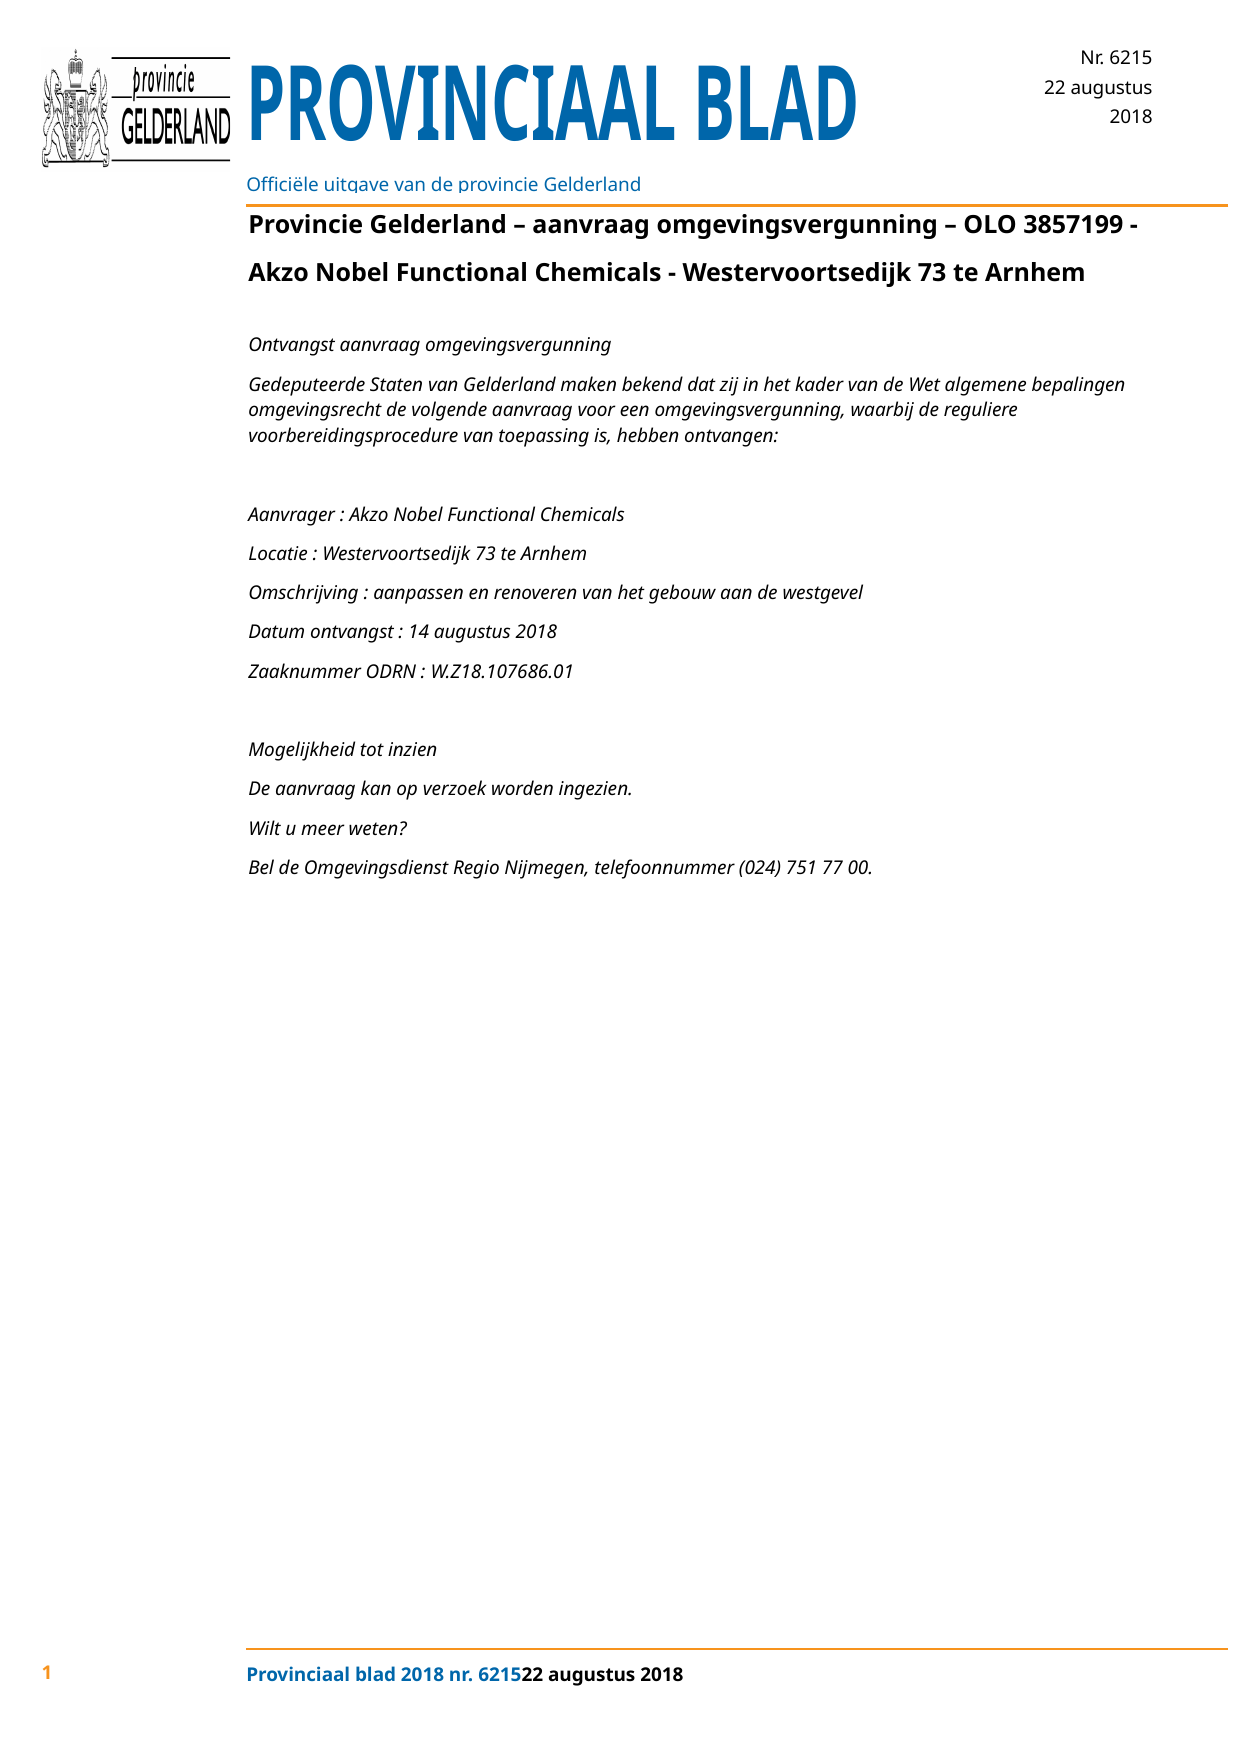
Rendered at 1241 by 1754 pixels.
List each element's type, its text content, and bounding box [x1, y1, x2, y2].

text Ontvangst aanvraag omgevingsvergunning [248, 331, 1152, 357]
text Locatie : Westervoortsedijk 73 te Arnhem [248, 540, 1152, 566]
text Aanvrager : Akzo Nobel Functional Chemicals [248, 501, 1152, 526]
text Zaaknummer ODRN : W.Z18.107686.01 [248, 658, 1152, 683]
picture [41, 47, 231, 172]
text Wilt u meer weten? [248, 815, 1152, 841]
text Gedeputeerde Staten van Gelderland maken bekend dat zij in het kader van de Wet algemene bepalingen omgevingsrecht de volgende aanvraag voor een omgevingsvergunning, waarbij de reguliere voorbereidingsprocedure van toepassing is, hebben ontvangen: [248, 371, 1152, 448]
text Datum ontvangst : 14 augustus 2018 [248, 618, 1152, 644]
text Bel de Omgevingsdienst Regio Nijmegen, telefoonnummer (024) 751 77 00. [248, 854, 1152, 880]
text Omschrijving : aanpassen en renoveren van het gebouw aan de westgevel [248, 579, 1152, 605]
text Provincie Gelderland – aanvraag omgevingsvergunning – OLO 3857199 - Akzo Nobel Functional Chemicals - Westervoortsedijk 73 te Arnhem [248, 207, 1152, 288]
text De aanvraag kan op verzoek worden ingezien. [248, 776, 1152, 801]
text Mogelijkheid tot inzien [248, 736, 1152, 762]
